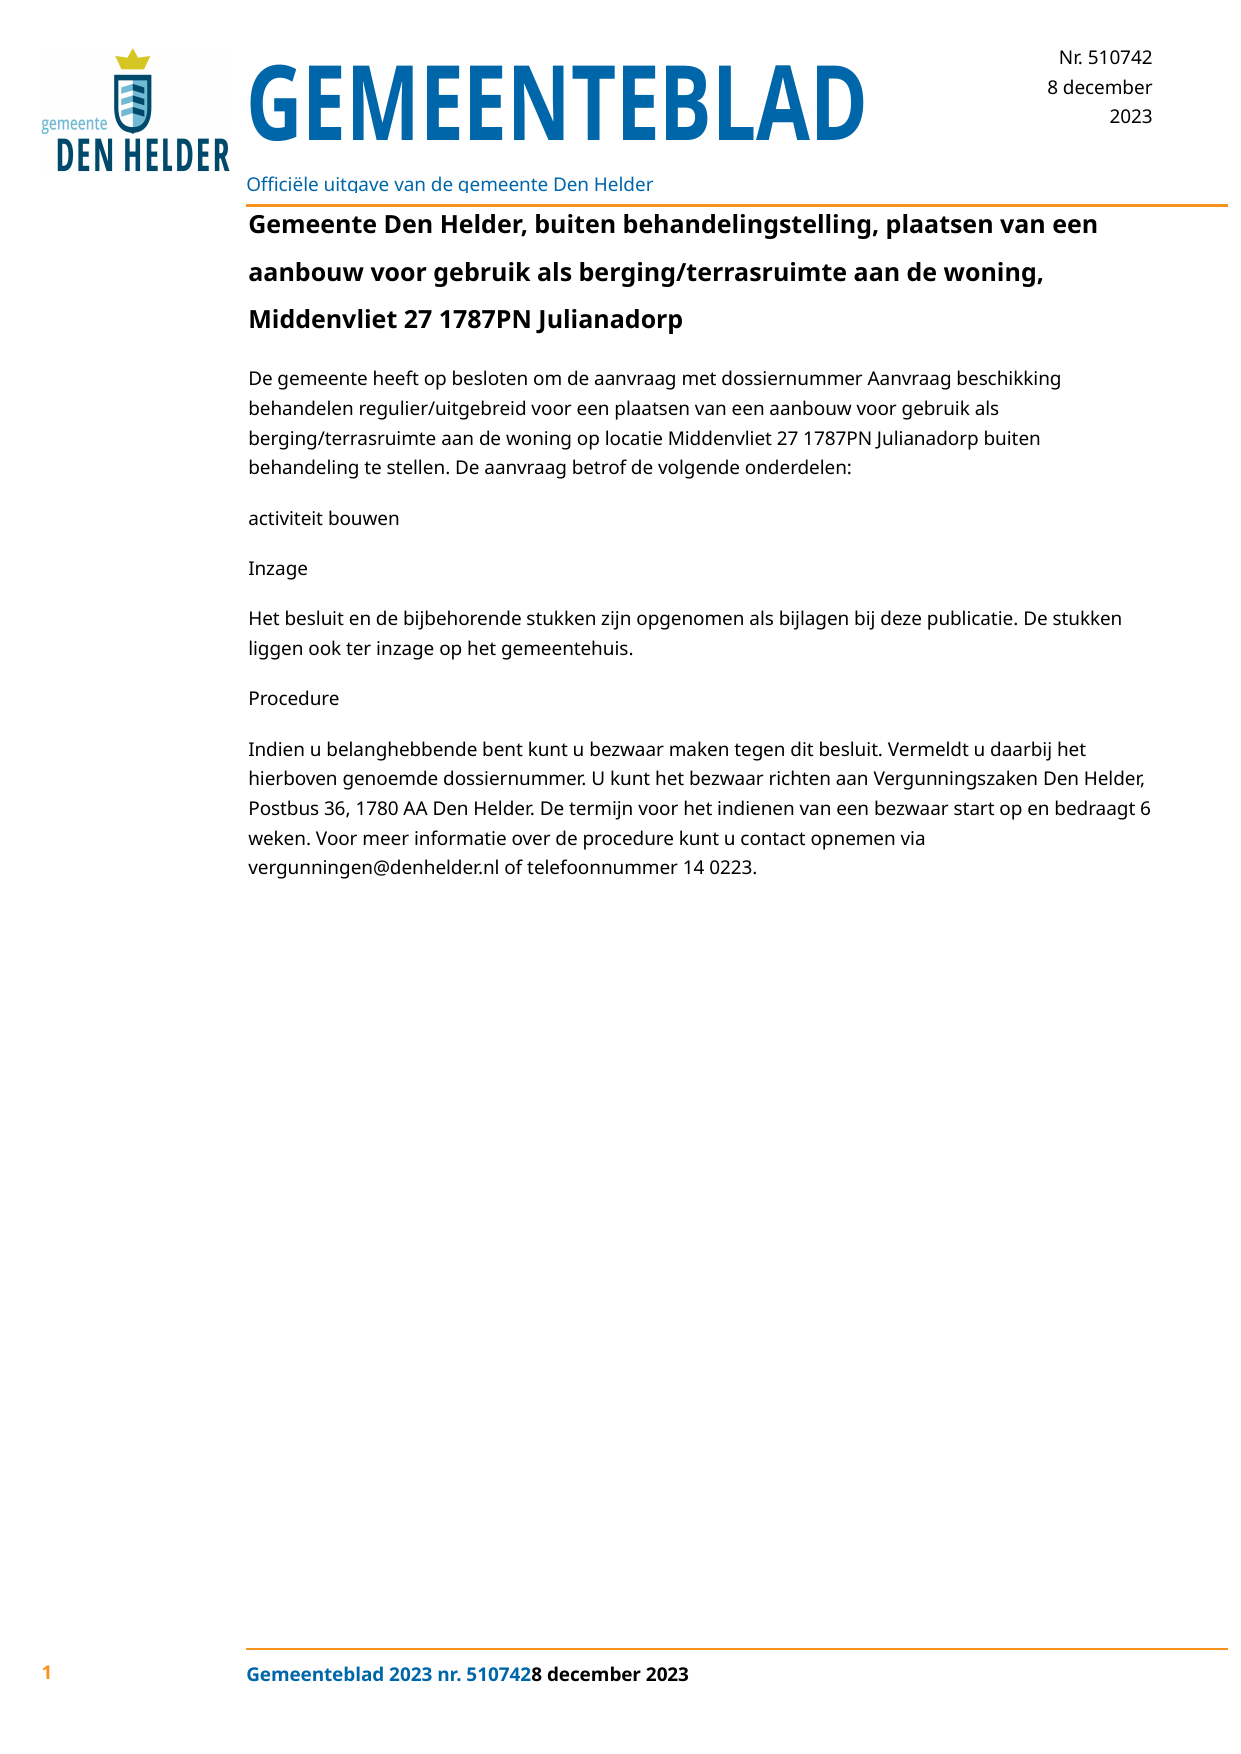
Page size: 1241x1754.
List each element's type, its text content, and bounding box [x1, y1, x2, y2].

picture [220, 160, 224, 172]
text Gemeente Den Helder, buiten behandelingstelling, plaatsen van een aanbouw voor gebruik als berging/terrasruimte aan de woning, Middenvliet 27 1787PN Julianadorp [248, 207, 1152, 336]
text Inzage [248, 555, 1152, 581]
picture [130, 157, 135, 172]
text activiteit bouwen [248, 505, 1152, 530]
picture [100, 154, 106, 172]
picture [182, 144, 187, 165]
picture [63, 144, 68, 165]
text Indien u belanghebbende bent kunt u bezwaar maken tegen dit besluit. Vermeldt u daarbij het hierboven genoemde dossiernummer. U kunt het bezwaar richten aan Vergunningszaken Den Helder, Postbus 36, 1780 AA Den Helder. De termijn voor het indienen van een bezwaar start op en bedraagt 6 weken. Voor meer informatie over de procedure kunt u contact opnemen via vergunningen@denhelder.nl of telefoonnummer 14 0223. [248, 736, 1152, 880]
text Het besluit en de bijbehorende stukken zijn opgenomen als bijlagen bij deze publicatie. De stukken liggen ook ter inzage op het gemeentehuis. [248, 606, 1152, 661]
text De gemeente heeft op besloten om de aanvraag met dossiernummer Aanvraag beschikking behandelen regulier/uitgebreid voor een plaatsen van een aanbouw voor gebruik als berging/terrasruimte aan de woning op locatie Middenvliet 27 1787PN Julianadorp buiten behandeling te stellen. De aanvraag betrof de volgende onderdelen: [248, 366, 1152, 480]
picture [41, 47, 231, 172]
text Procedure [248, 686, 1152, 711]
